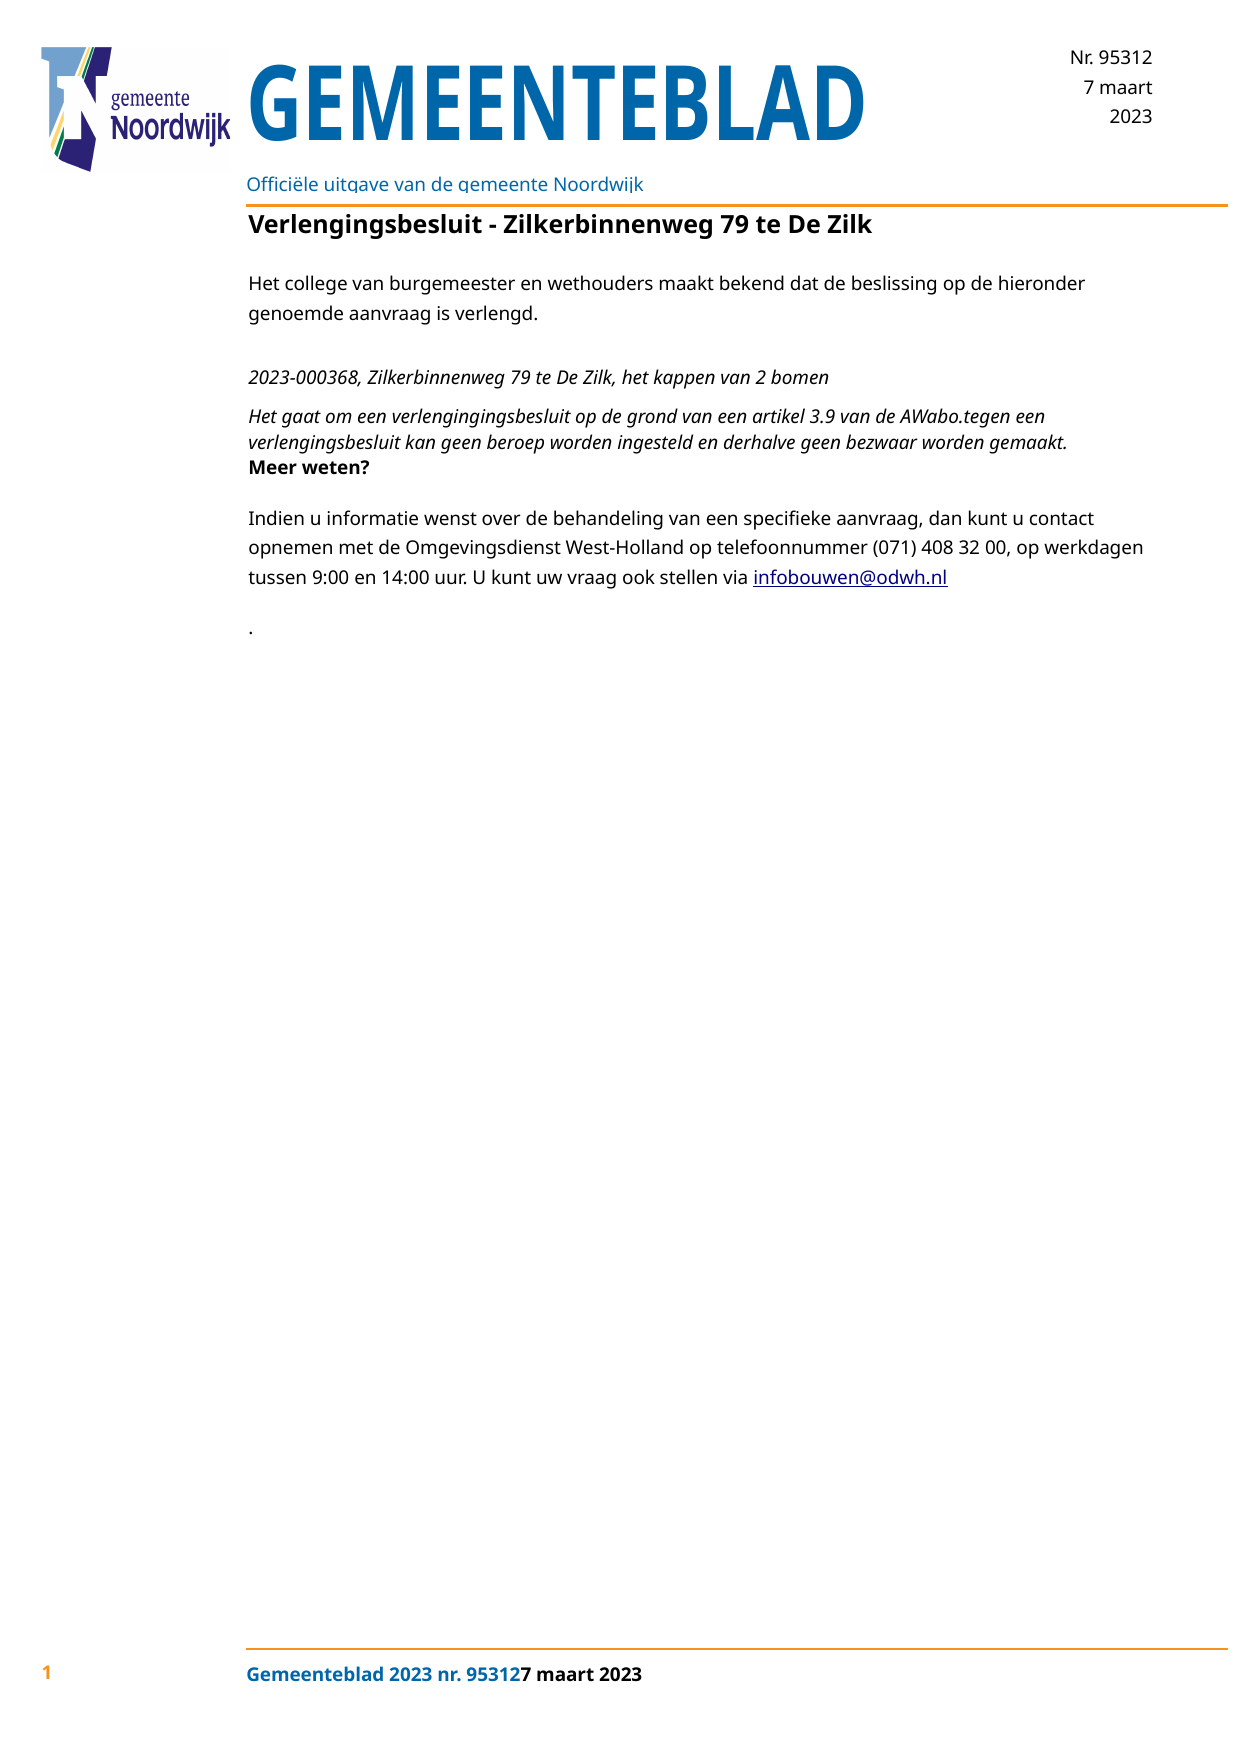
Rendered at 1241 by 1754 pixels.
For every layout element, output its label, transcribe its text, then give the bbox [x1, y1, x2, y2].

text 2023-000368, Zilkerbinnenweg 79 te De Zilk, het kappen van 2 bomen [248, 364, 1152, 389]
text . [248, 614, 1152, 640]
text Meer weten? [248, 454, 1152, 480]
picture [41, 47, 231, 172]
text Verlengingsbesluit - Zilkerbinnenweg 79 te De Zilk [248, 207, 1152, 241]
text Indien u informatie wenst over de behandeling van een specifieke aanvraag, dan kunt u contact opnemen met de Omgevingsdienst West-Holland op telefoonnummer (071) 408 32 00, op werkdagen tussen 9:00 en 14:00 uur. U kunt uw vraag ook stellen via infobouwen@odwh.nl [248, 505, 1152, 590]
text Het college van burgemeester en wethouders maakt bekend dat de beslissing op de hieronder genoemde aanvraag is verlengd. [248, 270, 1152, 326]
text Het gaat om een verlengingingsbesluit op de grond van een artikel 3.9 van de AWabo.tegen een verlengingsbesluit kan geen beroep worden ingesteld en derhalve geen bezwaar worden gemaakt. [248, 403, 1152, 454]
